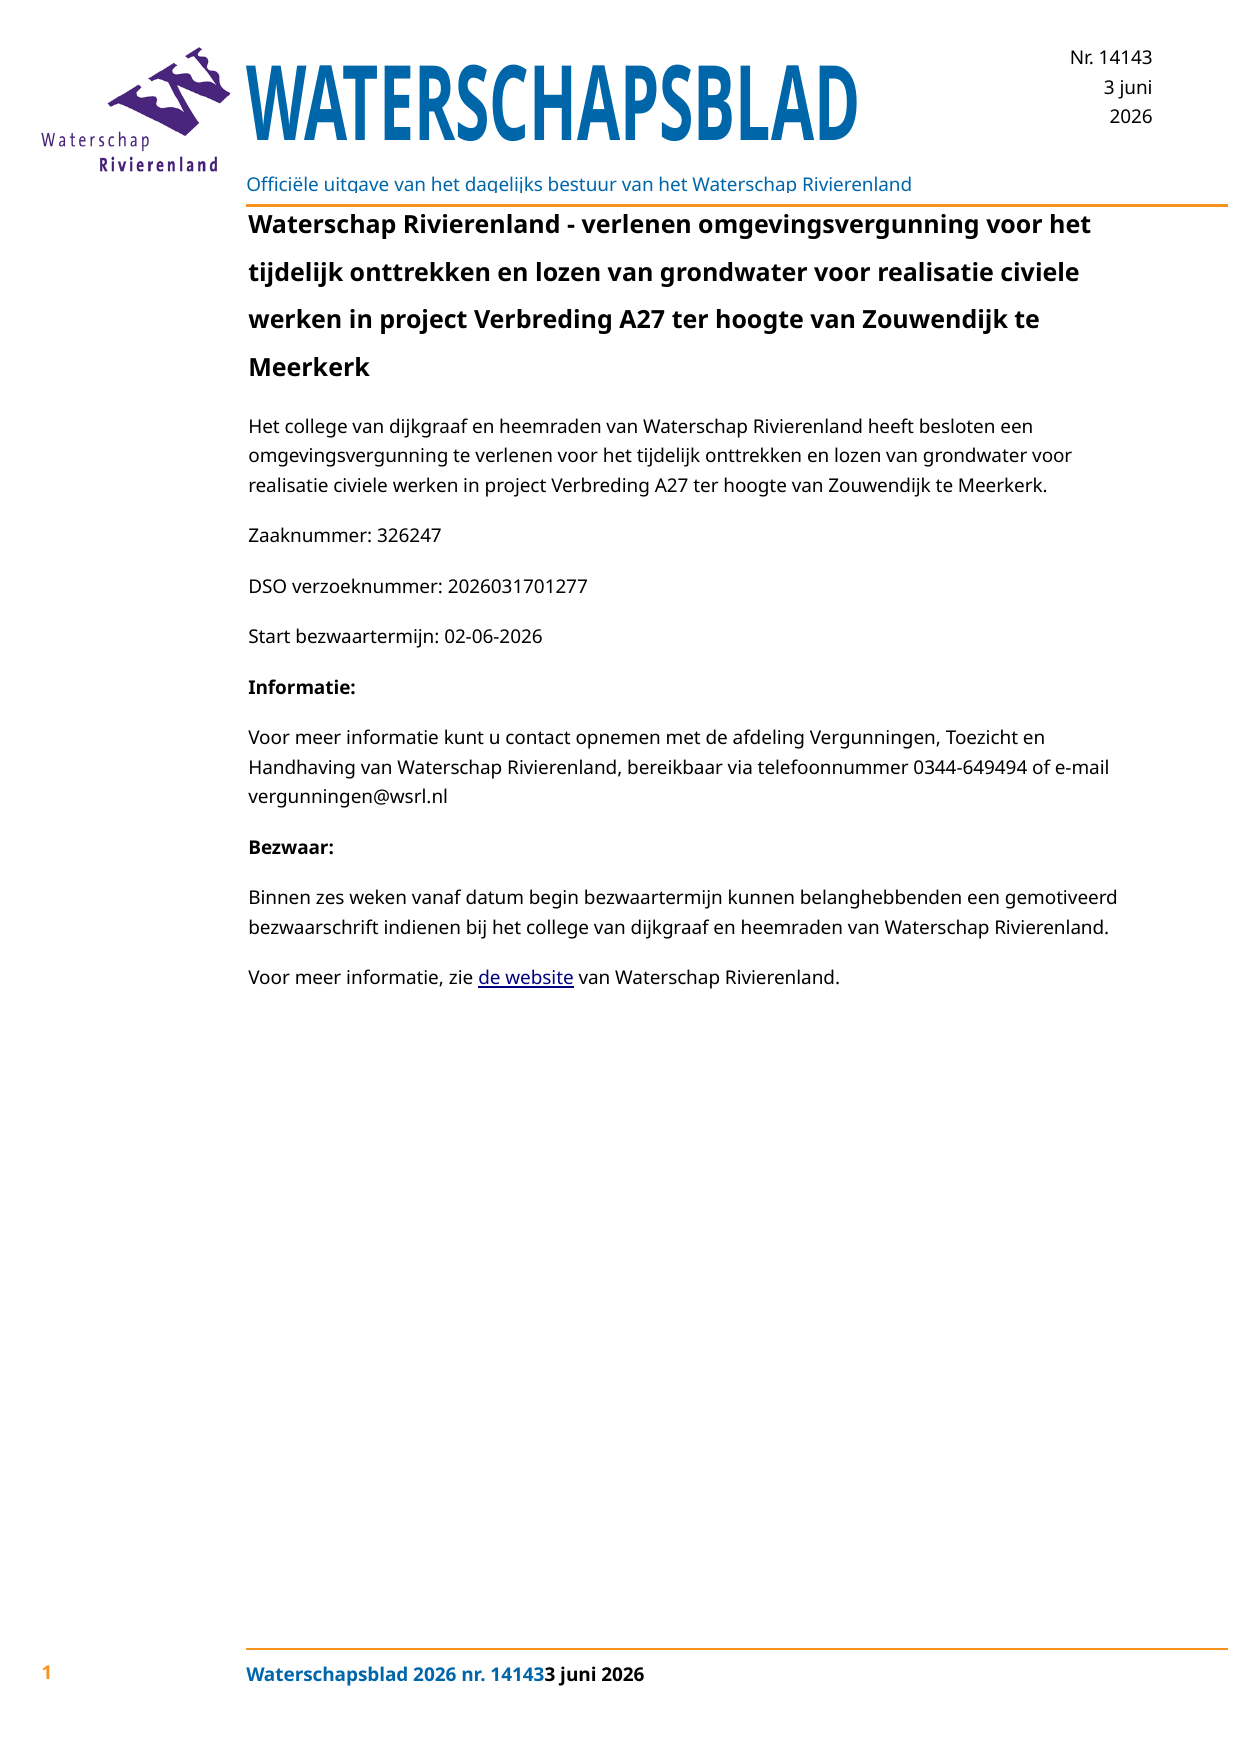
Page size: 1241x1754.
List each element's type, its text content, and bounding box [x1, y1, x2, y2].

text Informatie: [248, 674, 1152, 700]
text Voor meer informatie, zie de website van Waterschap Rivierenland. [248, 964, 1152, 990]
text Start bezwaartermijn: 02-06-2026 [248, 623, 1152, 649]
text Binnen zes weken vanaf datum begin bezwaartermijn kunnen belanghebbenden een gemotiveerd bezwaarschrift indienen bij het college van dijkgraaf en heemraden van Waterschap Rivierenland. [248, 884, 1152, 940]
text DSO verzoeknummer: 2026031701277 [248, 573, 1152, 599]
text Zaaknummer: 326247 [248, 523, 1152, 548]
text Bezwaar: [248, 834, 1152, 860]
text Het college van dijkgraaf en heemraden van Waterschap Rivierenland heeft besloten een omgevingsvergunning te verlenen voor het tijdelijk onttrekken en lozen van grondwater voor realisatie civiele werken in project Verbreding A27 ter hoogte van Zouwendijk te Meerkerk. [248, 413, 1152, 498]
text Waterschap Rivierenland - verlenen omgevingsvergunning voor het tijdelijk onttrekken en lozen van grondwater voor realisatie civiele werken in project Verbreding A27 ter hoogte van Zouwendijk te Meerkerk [248, 207, 1152, 384]
text Voor meer informatie kunt u contact opnemen met de afdeling Vergunningen, Toezicht en Handhaving van Waterschap Rivierenland, bereikbaar via telefoonnummer 0344-649494 of e-mail vergunningen@wsrl.nl [248, 724, 1152, 809]
picture [41, 47, 231, 172]
